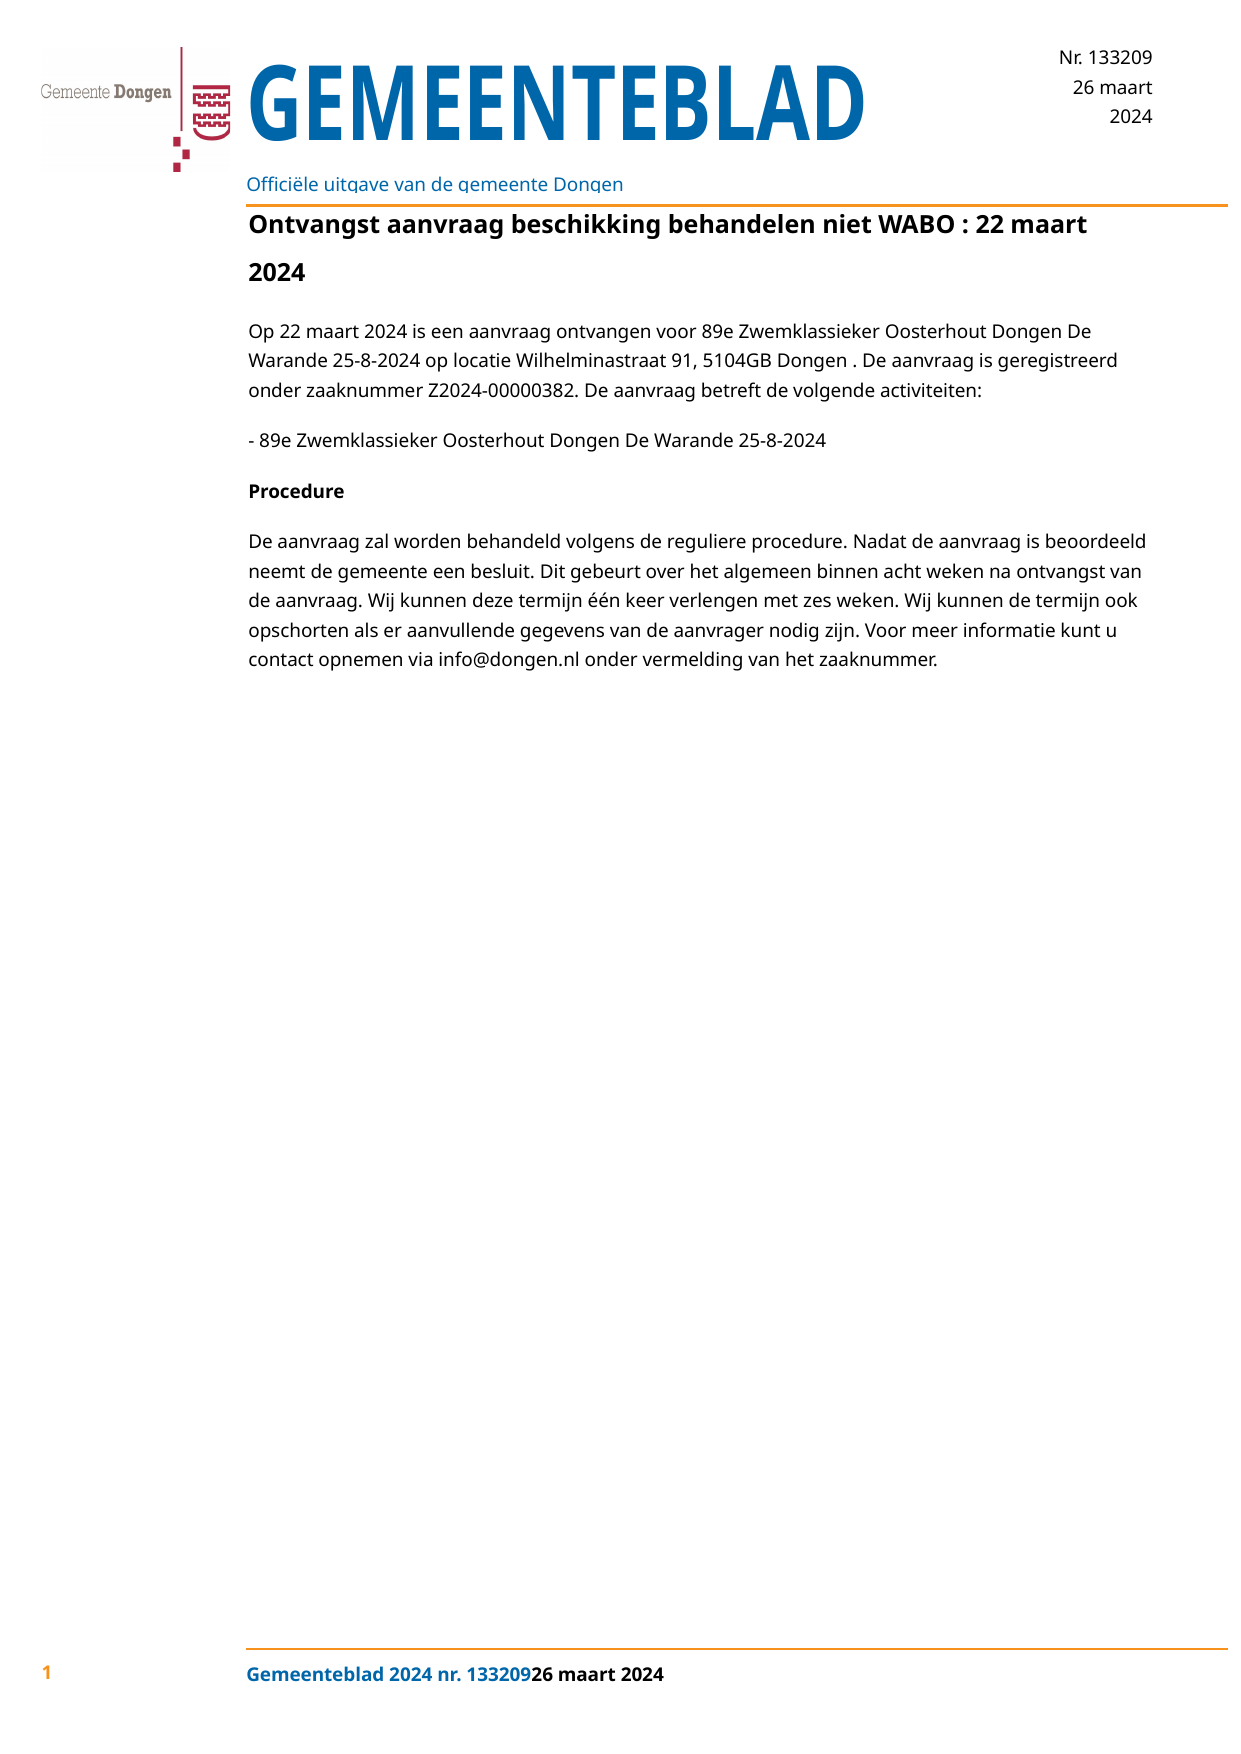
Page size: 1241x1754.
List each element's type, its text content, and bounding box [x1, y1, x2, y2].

text De aanvraag zal worden behandeld volgens de reguliere procedure. Nadat de aanvraag is beoordeeld neemt de gemeente een besluit. Dit gebeurt over het algemeen binnen acht weken na ontvangst van de aanvraag. Wij kunnen deze termijn één keer verlengen met zes weken. Wij kunnen de termijn ook opschorten als er aanvullende gegevens van de aanvrager nodig zijn. Voor meer informatie kunt u contact opnemen via info@dongen.nl onder vermelding van het zaaknummer. [248, 528, 1152, 672]
text Ontvangst aanvraag beschikking behandelen niet WABO : 22 maart 2024 [248, 207, 1152, 288]
text Op 22 maart 2024 is een aanvraag ontvangen voor 89e Zwemklassieker Oosterhout Dongen De Warande 25-8-2024 op locatie Wilhelminastraat 91, 5104GB Dongen . De aanvraag is geregistreerd onder zaaknummer Z2024-00000382. De aanvraag betreft de volgende activiteiten: [248, 318, 1152, 403]
text Procedure [248, 478, 1152, 504]
picture [41, 47, 231, 172]
text - 89e Zwemklassieker Oosterhout Dongen De Warande 25-8-2024 [248, 427, 1152, 453]
